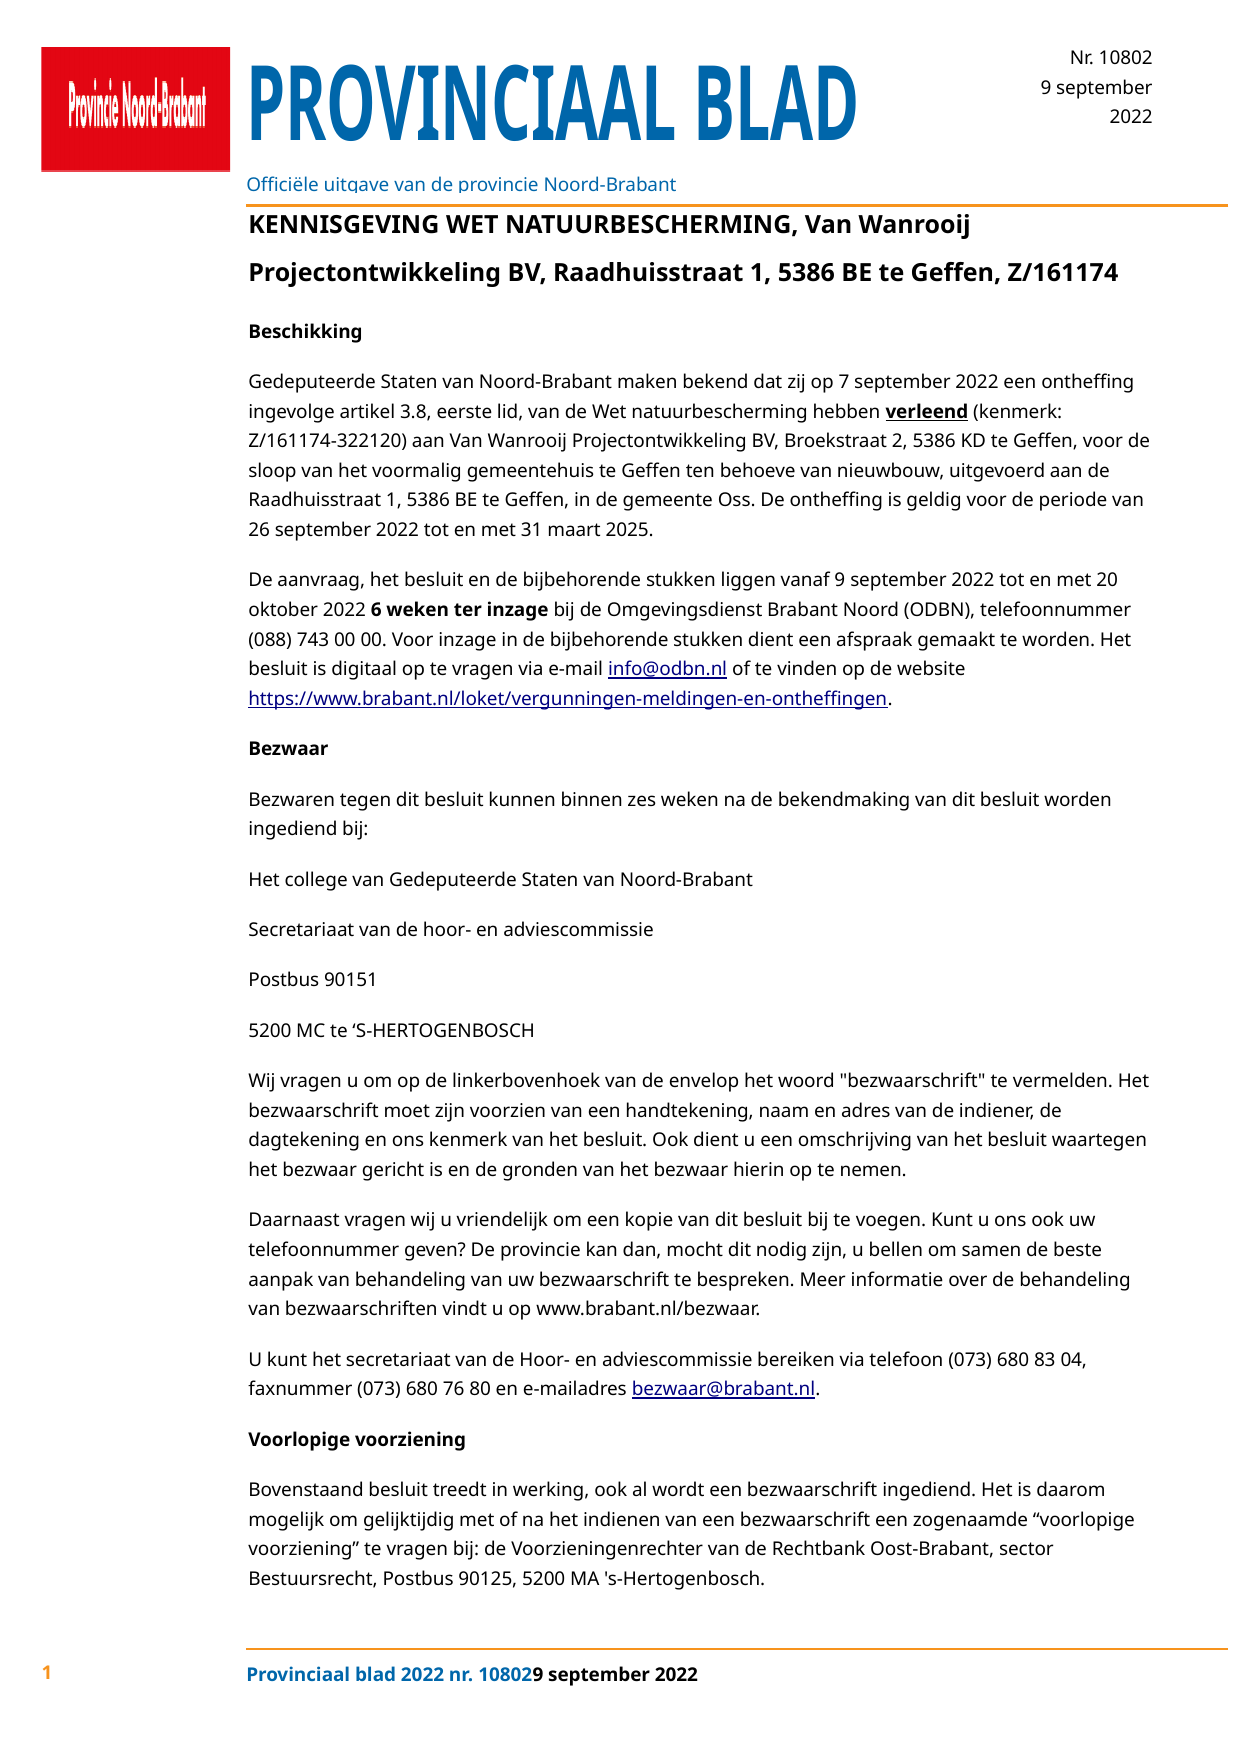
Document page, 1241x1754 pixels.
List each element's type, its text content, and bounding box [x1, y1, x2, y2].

text Het college van Gedeputeerde Staten van Noord-Brabant [248, 866, 1152, 892]
text De aanvraag, het besluit en de bijbehorende stukken liggen vanaf 9 september 2022 tot en met 20 oktober 2022 6 weken ter inzage bij de Omgevingsdienst Brabant Noord (ODBN), telefoonnummer (088) 743 00 00. Voor inzage in de bijbehorende stukken dient een afspraak gemaakt te worden. Het besluit is digitaal op te vragen via e-mail info@odbn.nl of te vinden op de website https://www.brabant.nl/loket/vergunningen-meldingen-en-ontheffingen. [248, 567, 1152, 711]
text Bezwaren tegen dit besluit kunnen binnen zes weken na de bekendmaking van dit besluit worden ingediend bij: [248, 786, 1152, 841]
text Beschikking [248, 318, 1152, 344]
text Bezwaar [248, 735, 1152, 761]
text Secretariaat van de hoor- en adviescommissie [248, 916, 1152, 942]
picture [41, 47, 231, 172]
text Gedeputeerde Staten van Noord-Brabant maken bekend dat zij op 7 september 2022 een ontheffing ingevolge artikel 3.8, eerste lid, van de Wet natuurbescherming hebben verleend (kenmerk: Z/161174-322120) aan Van Wanrooij Projectontwikkeling BV, Broekstraat 2, 5386 KD te Geffen, voor de sloop van het voormalig gemeentehuis te Geffen ten behoeve van nieuwbouw, uitgevoerd aan de Raadhuisstraat 1, 5386 BE te Geffen, in de gemeente Oss. De ontheffing is geldig voor de periode van 26 september 2022 tot en met 31 maart 2025. [248, 368, 1152, 542]
text Wij vragen u om op de linkerbovenhoek van de envelop het woord "bezwaarschrift" te vermelden. Het bezwaarschrift moet zijn voorzien van een handtekening, naam en adres van de indiener, de dagtekening en ons kenmerk van het besluit. Ook dient u een omschrijving van het besluit waartegen het bezwaar gericht is en de gronden van het bezwaar hierin op te nemen. [248, 1067, 1152, 1182]
text 5200 MC te ‘S‑HERTOGENBOSCH [248, 1017, 1152, 1043]
text Bovenstaand besluit treedt in werking, ook al wordt een bezwaarschrift ingediend. Het is daarom mogelijk om gelijktijdig met of na het indienen van een bezwaarschrift een zogenaamde “voorlopige voorziening” te vragen bij: de Voorzieningenrechter van de Rechtbank Oost-Brabant, sector Bestuursrecht, Postbus 90125, 5200 MA 's-Hertogenbosch. [248, 1476, 1152, 1591]
text Postbus 90151 [248, 967, 1152, 992]
text Voorlopige voorziening [248, 1426, 1152, 1452]
text KENNISGEVING WET NATUURBESCHERMING, Van Wanrooij Projectontwikkeling BV, Raadhuisstraat 1, 5386 BE te Geffen, Z/161174 [248, 207, 1152, 288]
text Daarnaast vragen wij u vriendelijk om een kopie van dit besluit bij te voegen. Kunt u ons ook uw telefoonnummer geven? De provincie kan dan, mocht dit nodig zijn, u bellen om samen de beste aanpak van behandeling van uw bezwaarschrift te bespreken. Meer informatie over de behandeling van bezwaarschriften vindt u op www.brabant.nl/bezwaar. [248, 1207, 1152, 1321]
text U kunt het secretariaat van de Hoor- en adviescommissie bereiken via telefoon (073) 680 83 04, faxnummer (073) 680 76 80 en e-mailadres bezwaar@brabant.nl. [248, 1346, 1152, 1401]
